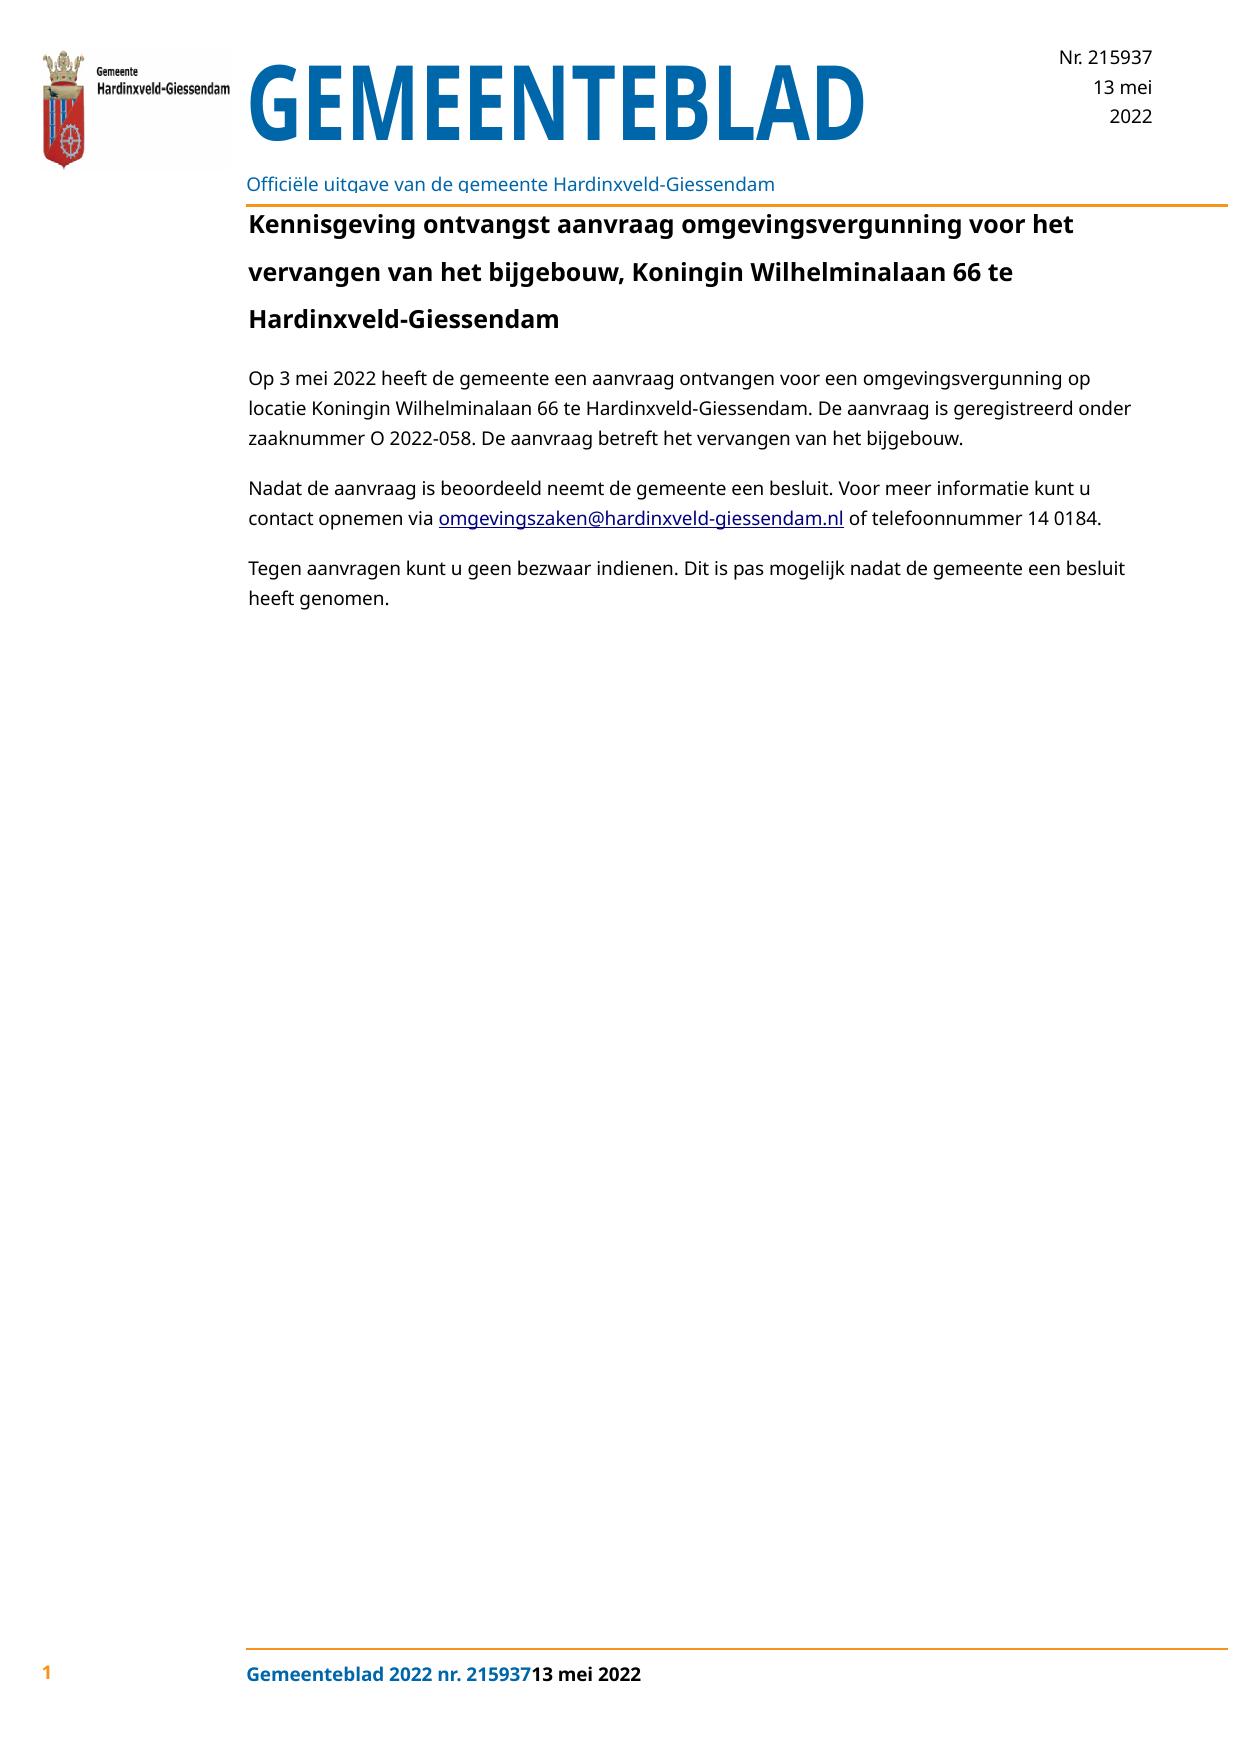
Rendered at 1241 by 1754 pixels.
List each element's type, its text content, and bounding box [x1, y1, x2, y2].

picture [41, 47, 231, 172]
text Tegen aanvragen kunt u geen bezwaar indienen. Dit is pas mogelijk nadat de gemeente een besluit heeft genomen. [248, 555, 1152, 610]
text Kennisgeving ontvangst aanvraag omgevingsvergunning voor het vervangen van het bijgebouw, Koningin Wilhelminalaan 66 te Hardinxveld-Giessendam [248, 207, 1152, 336]
text Nadat de aanvraag is beoordeeld neemt de gemeente een besluit. Voor meer informatie kunt u contact opnemen via omgevingszaken@hardinxveld-giessendam.nl of telefoonnummer 14 0184. [248, 475, 1152, 530]
text Op 3 mei 2022 heeft de gemeente een aanvraag ontvangen voor een omgevingsvergunning op locatie Koningin Wilhelminalaan 66 te Hardinxveld-Giessendam. De aanvraag is geregistreerd onder zaaknummer O 2022-058. De aanvraag betreft het vervangen van het bijgebouw. [248, 366, 1152, 450]
